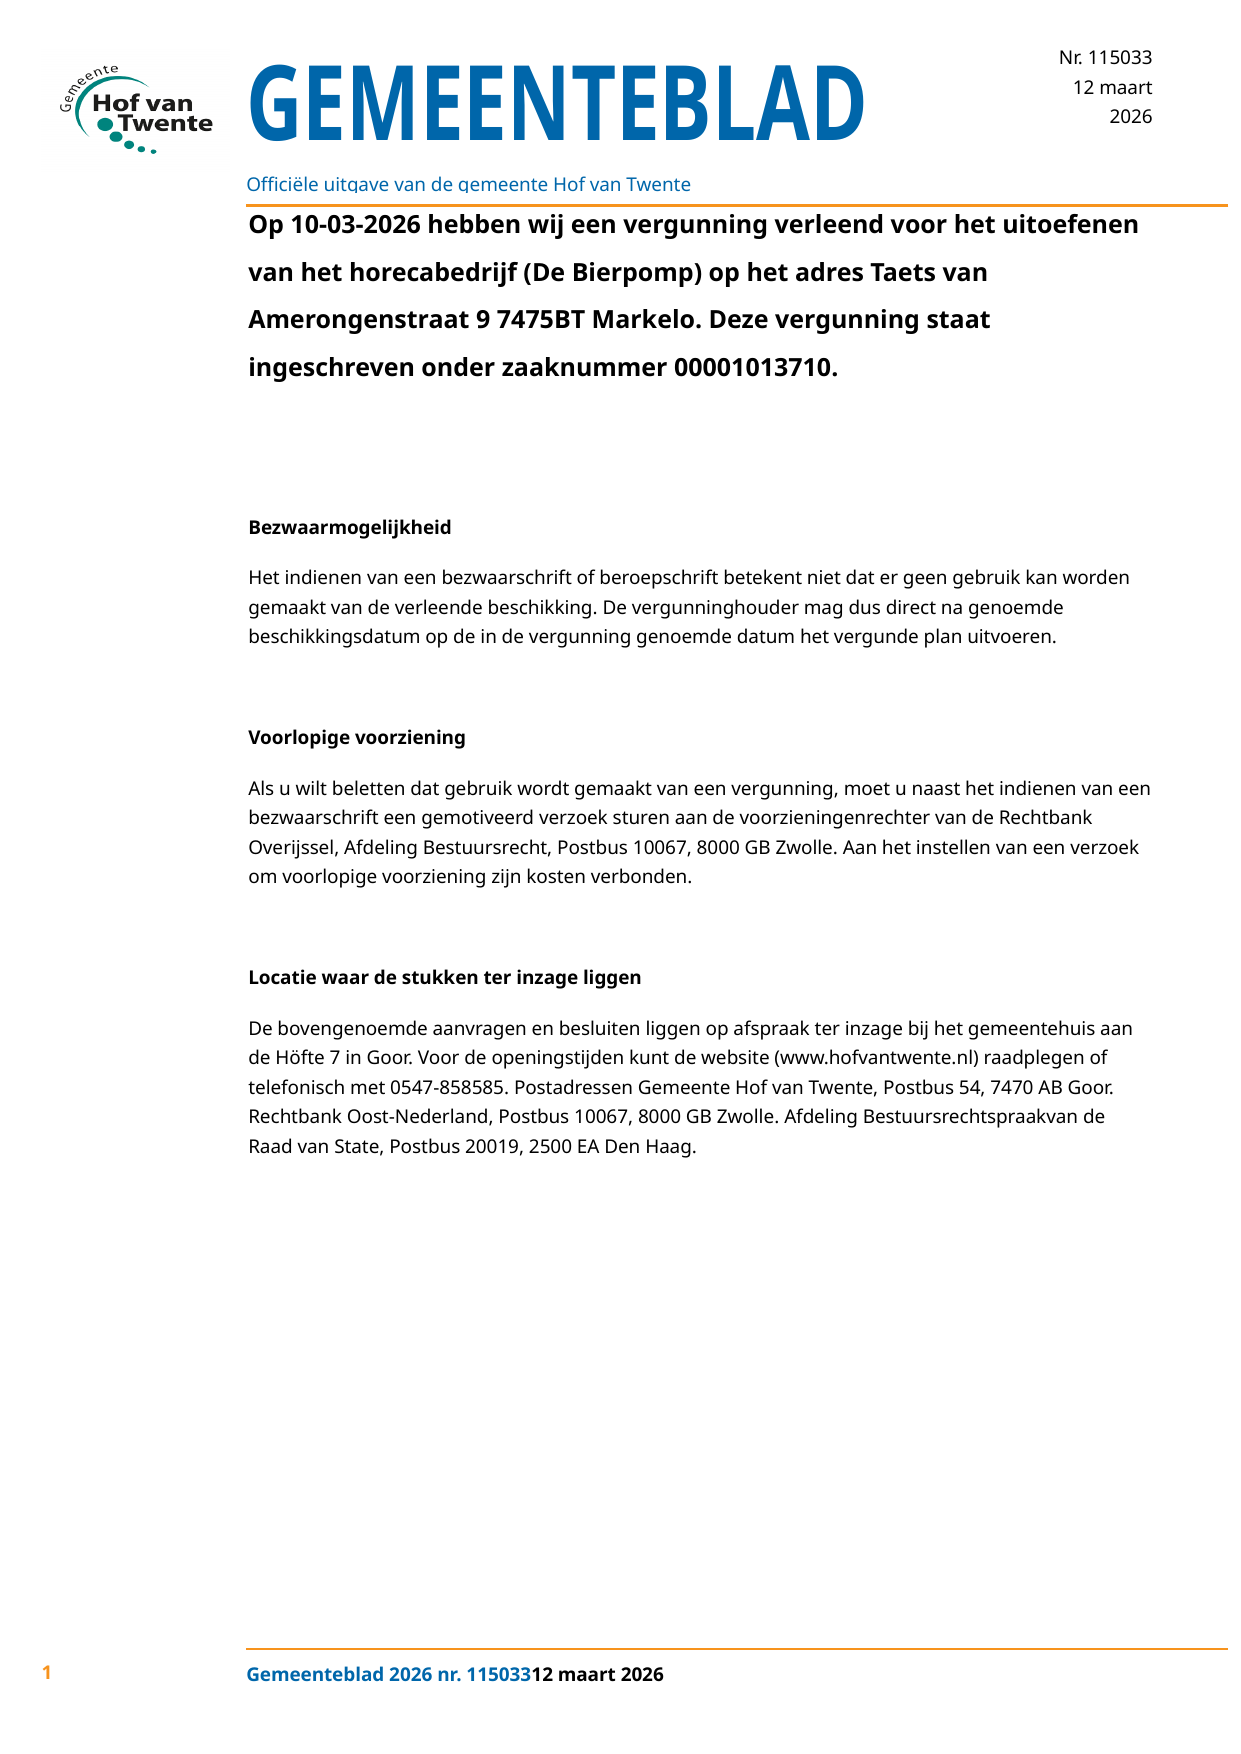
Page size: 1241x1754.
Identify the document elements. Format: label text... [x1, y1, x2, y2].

text De bovengenoemde aanvragen en besluiten liggen op afspraak ter inzage bij het gemeentehuis aan de Höfte 7 in Goor. Voor de openingstijden kunt de website (www.hofvantwente.nl) raadplegen of telefonisch met 0547-858585. Postadressen Gemeente Hof van Twente, Postbus 54, 7470 AB Goor. Rechtbank Oost-Nederland, Postbus 10067, 8000 GB Zwolle. Afdeling Bestuursrechtspraakvan de Raad van State, Postbus 20019, 2500 EA Den Haag. [248, 1015, 1152, 1159]
text Locatie waar de stukken ter inzage liggen [248, 964, 1152, 990]
text Op 10-03-2026 hebben wij een vergunning verleend voor het uitoefenen van het horecabedrijf (De Bierpomp) op het adres Taets van Amerongenstraat 9 7475BT Markelo. Deze vergunning staat ingeschreven onder zaaknummer 00001013710. [248, 207, 1152, 384]
text Voorlopige voorziening [248, 724, 1152, 750]
picture [41, 47, 231, 172]
text Als u wilt beletten dat gebruik wordt gemaakt van een vergunning, moet u naast het indienen van een bezwaarschrift een gemotiveerd verzoek sturen aan de voorzieningenrechter van de Rechtbank Overijssel, Afdeling Bestuursrecht, Postbus 10067, 8000 GB Zwolle. Aan het instellen van een verzoek om voorlopige voorziening zijn kosten verbonden. [248, 775, 1152, 889]
text Bezwaarmogelijkheid [248, 514, 1152, 540]
text Het indienen van een bezwaarschrift of beroepschrift betekent niet dat er geen gebruik kan worden gemaakt van de verleende beschikking. De vergunninghouder mag dus direct na genoemde beschikkingsdatum op de in de vergunning genoemde datum het vergunde plan uitvoeren. [248, 564, 1152, 649]
